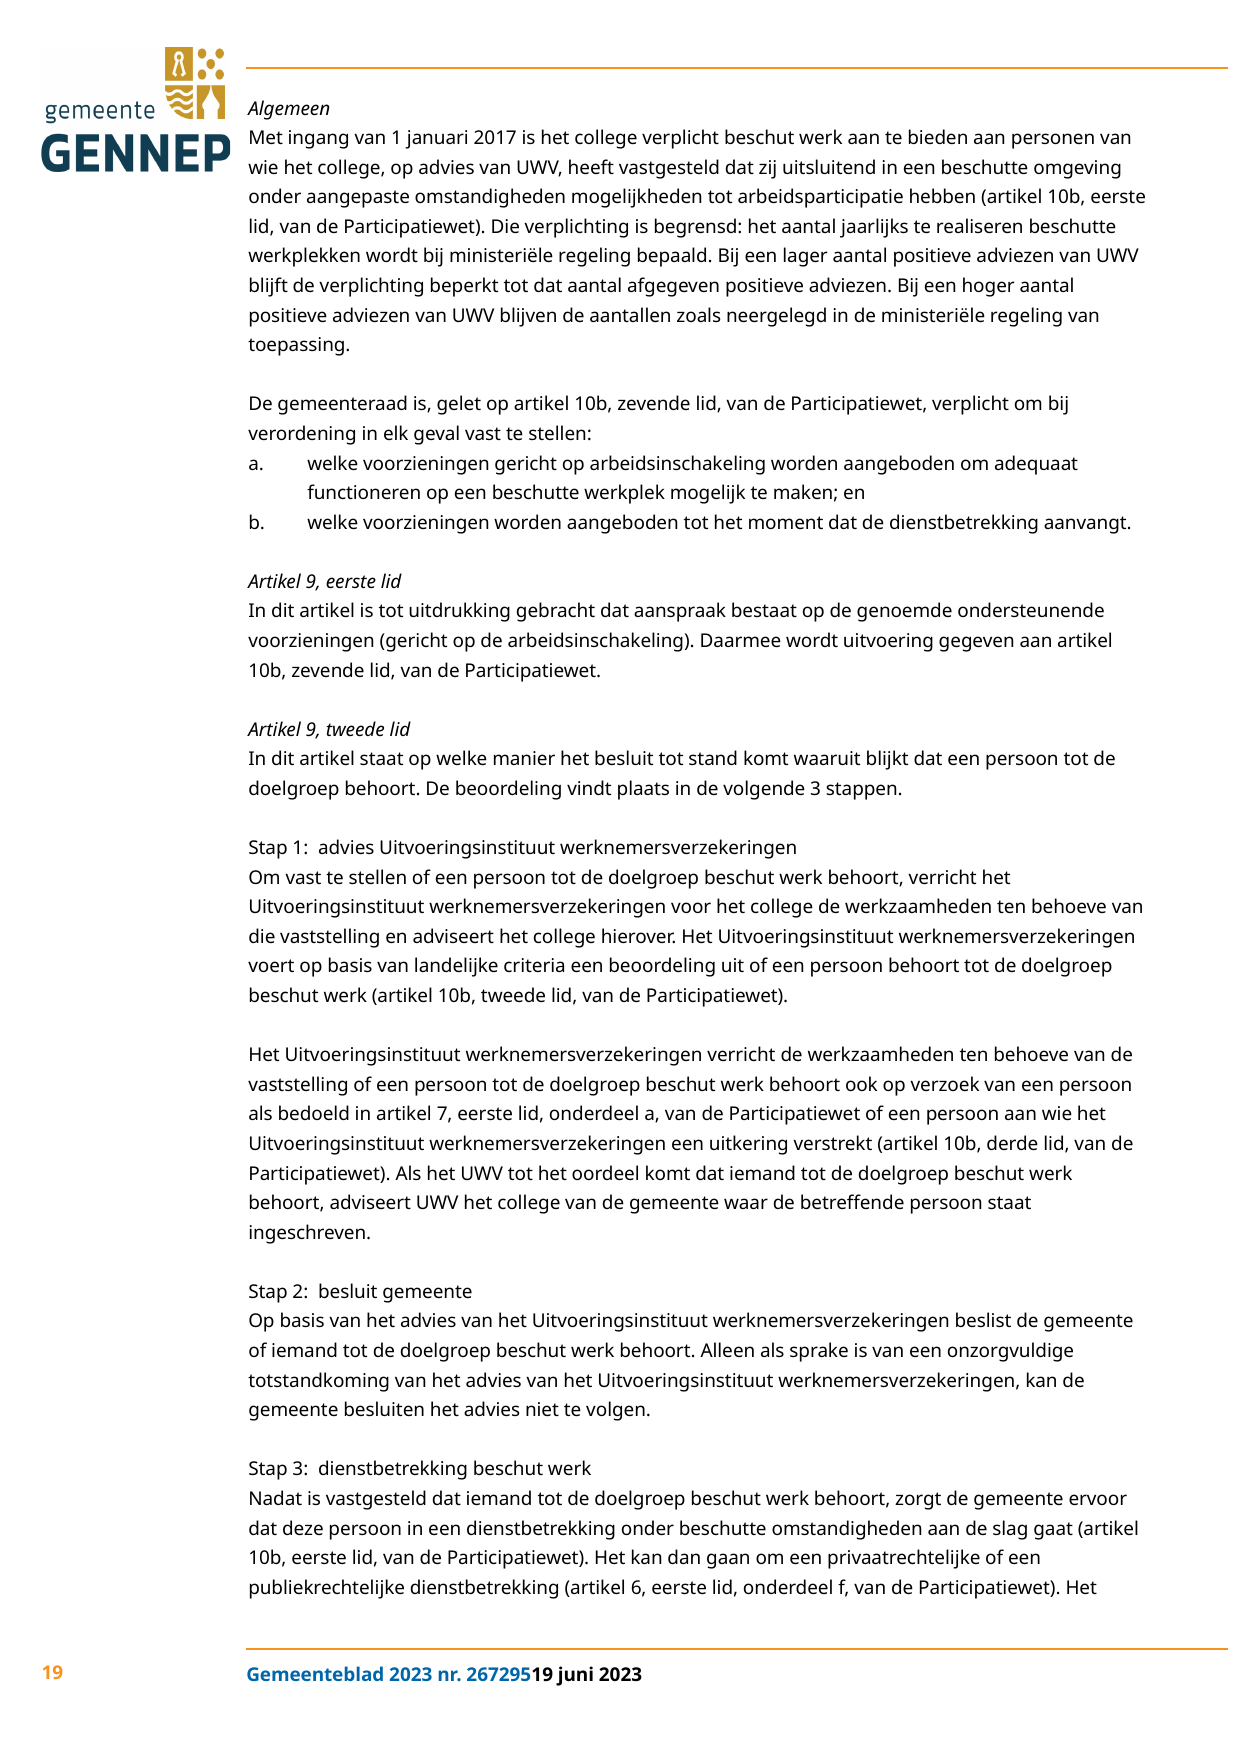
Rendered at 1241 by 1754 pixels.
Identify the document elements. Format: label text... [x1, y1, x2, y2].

text Stap 1: advies Uitvoeringsinstituut werknemersverzekeringen [248, 834, 1152, 860]
text Stap 3: dienstbetrekking beschut werk [248, 1456, 1152, 1481]
text Op basis van het advies van het Uitvoeringsinstituut werknemersverzekeringen beslist de gemeente of iemand tot de doelgroep beschut werk behoort. Alleen als sprake is van een onzorgvuldige totstandkoming van het advies van het Uitvoeringsinstituut werknemersverzekeringen, kan de gemeente besluiten het advies niet te volgen. [248, 1308, 1152, 1422]
text In dit artikel is tot uitdrukking gebracht dat aanspraak bestaat op de genoemde ondersteunende voorzieningen (gericht op de arbeidsinschakeling). Daarmee wordt uitvoering gegeven aan artikel 10b, zevende lid, van de Participatiewet. [248, 598, 1152, 683]
text Om vast te stellen of een persoon tot de doelgroep beschut werk behoort, verricht het Uitvoeringsinstituut werknemersverzekeringen voor het college de werkzaamheden ten behoeve van die vaststelling en adviseert het college hierover. Het Uitvoeringsinstituut werknemersverzekeringen voert op basis van landelijke criteria een beoordeling uit of een persoon behoort tot de doelgroep beschut werk (artikel 10b, tweede lid, van de Participatiewet). [248, 864, 1152, 1008]
list welke voorzieningen worden aangeboden tot het moment dat de dienstbetrekking aanvangt. [248, 509, 1152, 535]
text In dit artikel staat op welke manier het besluit tot stand komt waaruit blijkt dat een persoon tot de doelgroep behoort. De beoordeling vindt plaats in de volgende 3 stappen. [248, 746, 1152, 801]
text Stap 2: besluit gemeente [248, 1278, 1152, 1304]
picture [41, 47, 231, 172]
text De gemeenteraad is, gelet op artikel 10b, zevende lid, van de Participatiewet, verplicht om bij verordening in elk geval vast te stellen: [248, 391, 1152, 446]
text Algemeen [248, 95, 1152, 121]
list welke voorzieningen gericht op arbeidsinschakeling worden aangeboden om adequaat functioneren op een beschutte werkplek mogelijk te maken; en [248, 450, 1152, 505]
text Artikel 9, tweede lid [248, 716, 1152, 742]
text Met ingang van 1 januari 2017 is het college verplicht beschut werk aan te bieden aan personen van wie het college, op advies van UWV, heeft vastgesteld dat zij uitsluitend in een beschutte omgeving onder aangepaste omstandigheden mogelijkheden tot arbeidsparticipatie hebben (artikel 10b, eerste lid, van de Participatiewet). Die verplichting is begrensd: het aantal jaarlijks te realiseren beschutte werkplekken wordt bij ministeriële regeling bepaald. Bij een lager aantal positieve adviezen van UWV blijft de verplichting beperkt tot dat aantal afgegeven positieve adviezen. Bij een hoger aantal positieve adviezen van UWV blijven de aantallen zoals neergelegd in de ministeriële regeling van toepassing. [248, 124, 1152, 357]
text Artikel 9, eerste lid [248, 568, 1152, 594]
text Het Uitvoeringsinstituut werknemersverzekeringen verricht de werkzaamheden ten behoeve van de vaststelling of een persoon tot de doelgroep beschut werk behoort ook op verzoek van een persoon als bedoeld in artikel 7, eerste lid, onderdeel a, van de Participatiewet of een persoon aan wie het Uitvoeringsinstituut werknemersverzekeringen een uitkering verstrekt (artikel 10b, derde lid, van de Participatiewet). Als het UWV tot het oordeel komt dat iemand tot de doelgroep beschut werk behoort, adviseert UWV het college van de gemeente waar de betreffende persoon staat ingeschreven. [248, 1041, 1152, 1245]
text Nadat is vastgesteld dat iemand tot de doelgroep beschut werk behoort, zorgt de gemeente ervoor dat deze persoon in een dienstbetrekking onder beschutte omstandigheden aan de slag gaat (artikel 10b, eerste lid, van de Participatiewet). Het kan dan gaan om een privaatrechtelijke of een publiekrechtelijke dienstbetrekking (artikel 6, eerste lid, onderdeel f, van de Participatiewet). Het [248, 1485, 1152, 1600]
